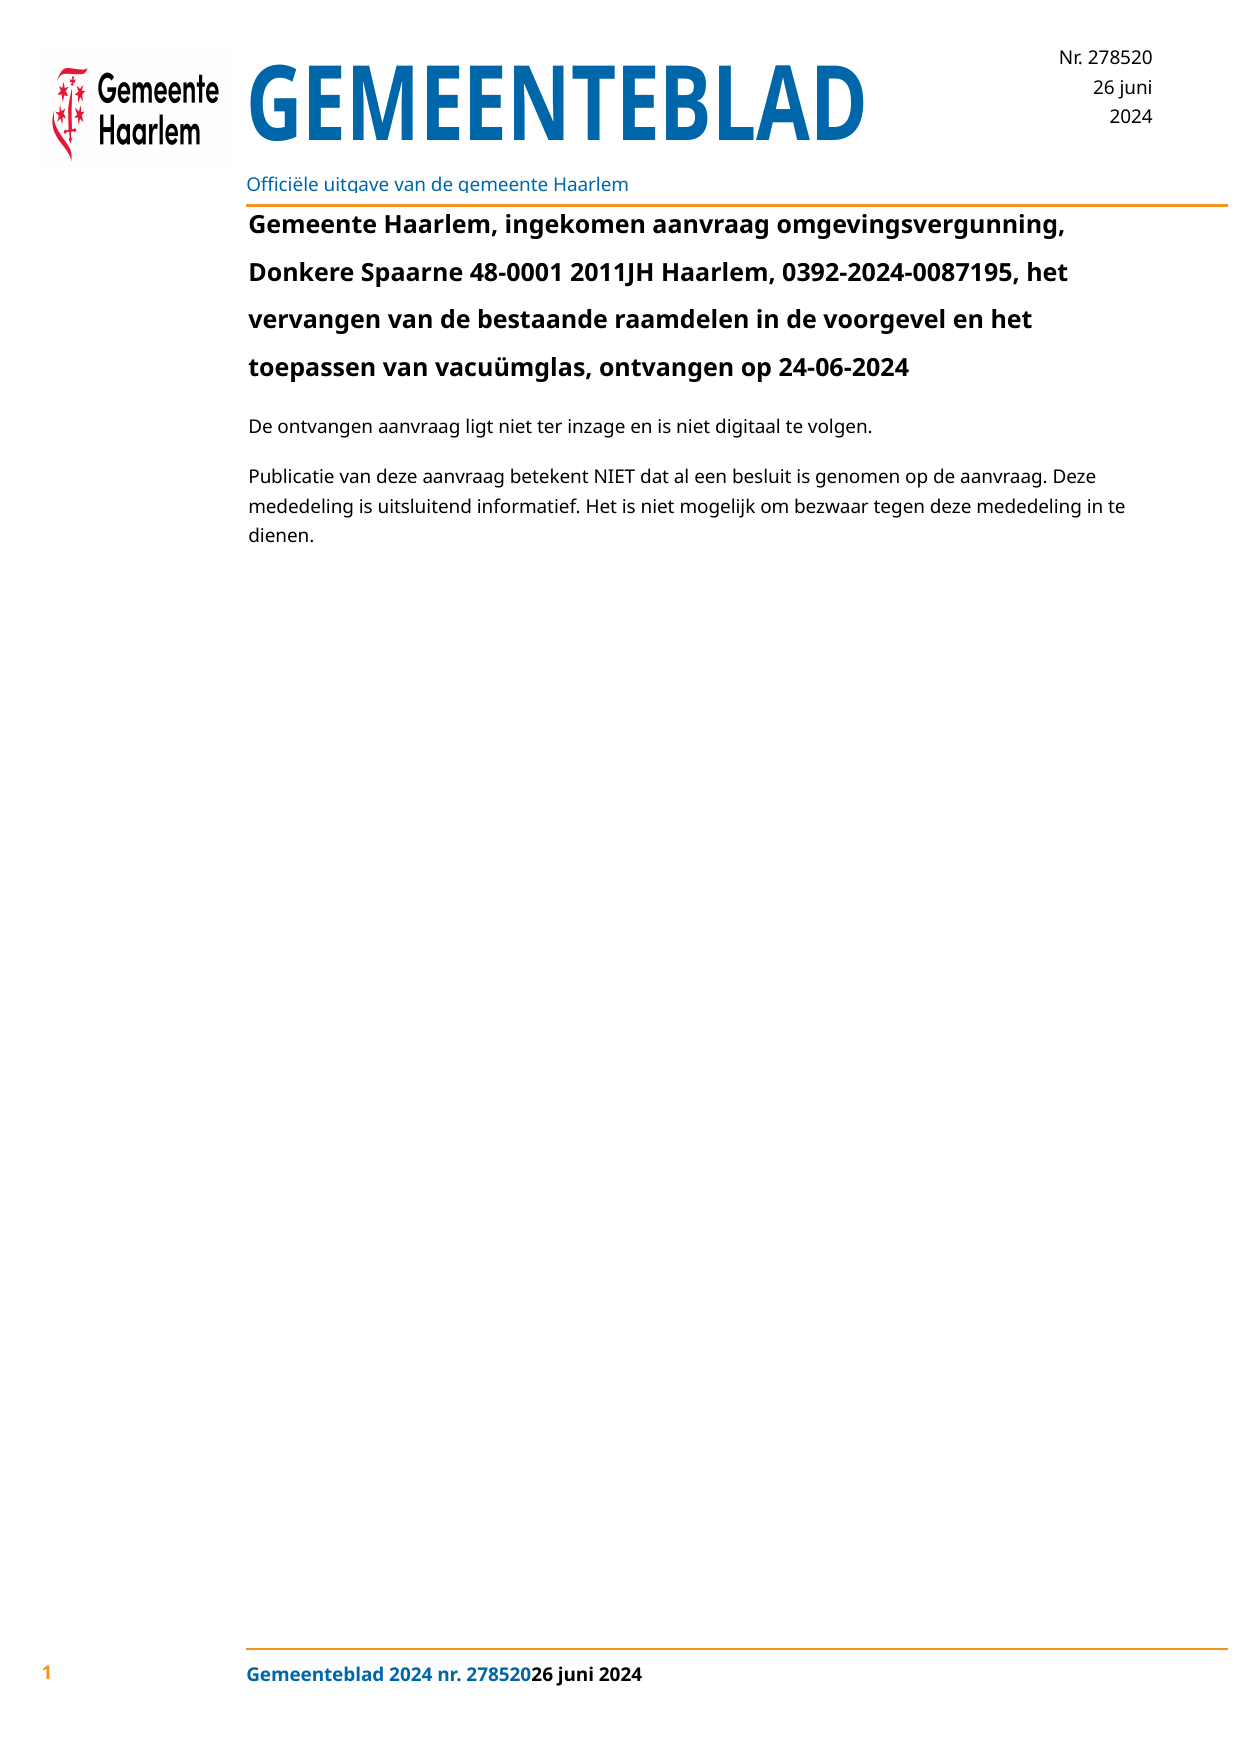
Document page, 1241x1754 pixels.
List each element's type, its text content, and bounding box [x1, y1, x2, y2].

picture [41, 47, 231, 172]
text Publicatie van deze aanvraag betekent NIET dat al een besluit is genomen op de aanvraag. Deze mededeling is uitsluitend informatief. Het is niet mogelijk om bezwaar tegen deze mededeling in te dienen. [248, 463, 1152, 548]
text Gemeente Haarlem, ingekomen aanvraag omgevingsvergunning, Donkere Spaarne 48-0001 2011JH Haarlem, 0392-2024-0087195, het vervangen van de bestaande raamdelen in de voorgevel en het toepassen van vacuümglas, ontvangen op 24-06-2024 [248, 207, 1152, 384]
text De ontvangen aanvraag ligt niet ter inzage en is niet digitaal te volgen. [248, 413, 1152, 439]
